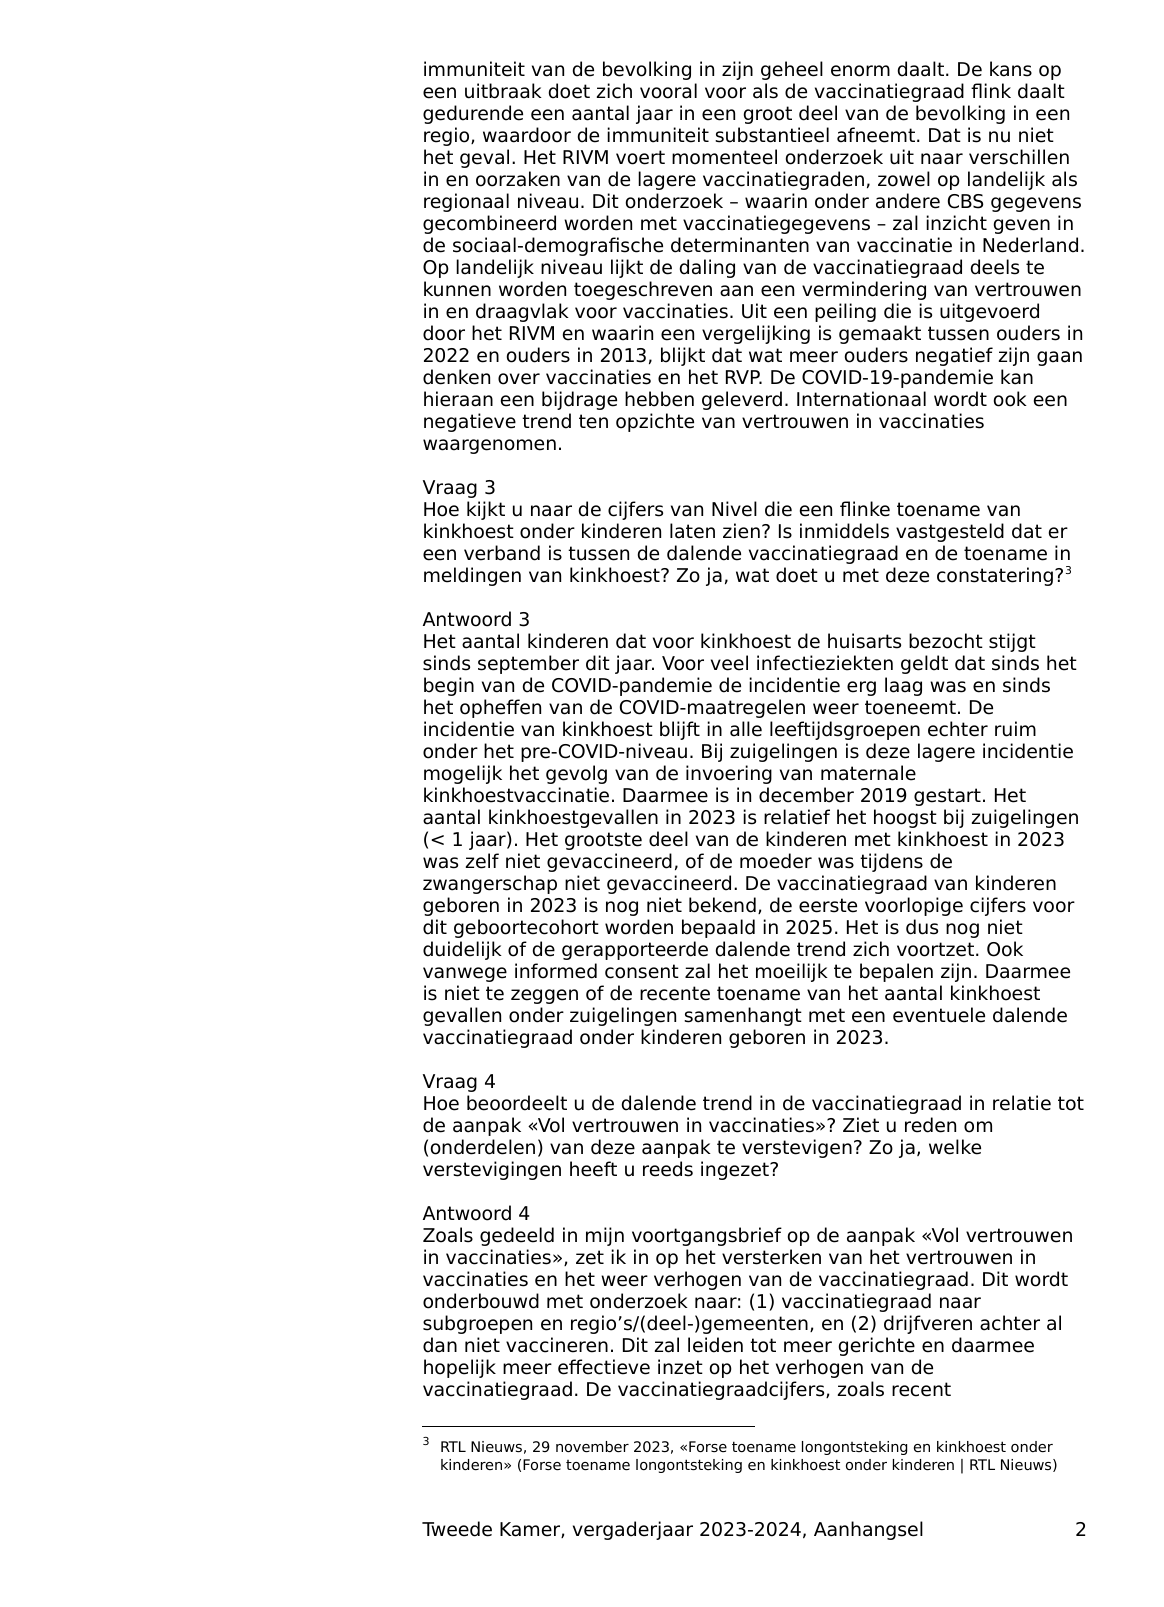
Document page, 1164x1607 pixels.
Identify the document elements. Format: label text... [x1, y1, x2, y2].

text Antwoord 3 [422, 609, 1087, 631]
text Vraag 4 [422, 1071, 1087, 1093]
text Vraag 3 [422, 477, 1087, 499]
text immuniteit van de bevolking in zijn geheel enorm daalt. De kans op een uitbraak doet zich vooral voor als de vaccinatiegraad flink daalt gedurende een aantal jaar in een groot deel van de bevolking in een regio, waardoor de immuniteit substantieel afneemt. Dat is nu niet het geval. Het RIVM voert momenteel onderzoek uit naar verschillen in en oorzaken van de lagere vaccinatiegraden, zowel op landelijk als regionaal niveau. Dit onderzoek – waarin onder andere CBS gegevens gecombineerd worden met vaccinatiegegevens – zal inzicht geven in de sociaal-demografische determinanten van vaccinatie in Nederland. Op landelijk niveau lijkt de daling van de vaccinatiegraad deels te kunnen worden toegeschreven aan een vermindering van vertrouwen in en draagvlak voor vaccinaties. Uit een peiling die is uitgevoerd door het RIVM en waarin een vergelijking is gemaakt tussen ouders in 2022 en ouders in 2013, blijkt dat wat meer ouders negatief zijn gaan denken over vaccinaties en het RVP. De COVID-19-pandemie kan hieraan een bijdrage hebben geleverd. Internationaal wordt ook een negatieve trend ten opzichte van vertrouwen in vaccinaties waargenomen. [422, 59, 1087, 455]
text Zoals gedeeld in mijn voortgangsbrief op de aanpak «Vol vertrouwen in vaccinaties», zet ik in op het versterken van het vertrouwen in vaccinaties en het weer verhogen van de vaccinatiegraad. Dit wordt onderbouwd met onderzoek naar: (1) vaccinatiegraad naar subgroepen en regio’s/(deel-)gemeenten, en (2) drijfveren achter al dan niet vaccineren. Dit zal leiden tot meer gerichte en daarmee hopelijk meer effectieve inzet op het verhogen van de vaccinatiegraad. De vaccinatiegraadcijfers, zoals recent [422, 1225, 1087, 1401]
text Hoe beoordeelt u de dalende trend in de vaccinatiegraad in relatie tot de aanpak «Vol vertrouwen in vaccinaties»? Ziet u reden om (onderdelen) van deze aanpak te verstevigen? Zo ja, welke verstevigingen heeft u reeds ingezet? [422, 1093, 1087, 1181]
text RTL Nieuws, 29 november 2023, «Forse toename longontsteking en kinkhoest onder kinderen» (Forse toename longontsteking en kinkhoest onder kinderen | RTL Nieuws) [422, 1435, 1087, 1474]
text Hoe kijkt u naar de cijfers van Nivel die een flinke toename van kinkhoest onder kinderen laten zien? Is inmiddels vastgesteld dat er een verband is tussen de dalende vaccinatiegraad en de toename in meldingen van kinkhoest? Zo ja, wat doet u met deze constatering? [422, 499, 1087, 587]
text Het aantal kinderen dat voor kinkhoest de huisarts bezocht stijgt sinds september dit jaar. Voor veel infectieziekten geldt dat sinds het begin van de COVID-pandemie de incidentie erg laag was en sinds het opheffen van de COVID-maatregelen weer toeneemt. De incidentie van kinkhoest blijft in alle leeftijdsgroepen echter ruim onder het pre-COVID-niveau. Bij zuigelingen is deze lagere incidentie mogelijk het gevolg van de invoering van maternale kinkhoestvaccinatie. Daarmee is in december 2019 gestart. Het aantal kinkhoestgevallen in 2023 is relatief het hoogst bij zuigelingen (< 1 jaar). Het grootste deel van de kinderen met kinkhoest in 2023 was zelf niet gevaccineerd, of de moeder was tijdens de zwangerschap niet gevaccineerd. De vaccinatiegraad van kinderen geboren in 2023 is nog niet bekend, de eerste voorlopige cijfers voor dit geboortecohort worden bepaald in 2025. Het is dus nog niet duidelijk of de gerapporteerde dalende trend zich voortzet. Ook vanwege informed consent zal het moeilijk te bepalen zijn. Daarmee is niet te zeggen of de recente toename van het aantal kinkhoest gevallen onder zuigelingen samenhangt met een eventuele dalende vaccinatiegraad onder kinderen geboren in 2023. [422, 631, 1087, 1048]
text Antwoord 4 [422, 1203, 1087, 1225]
